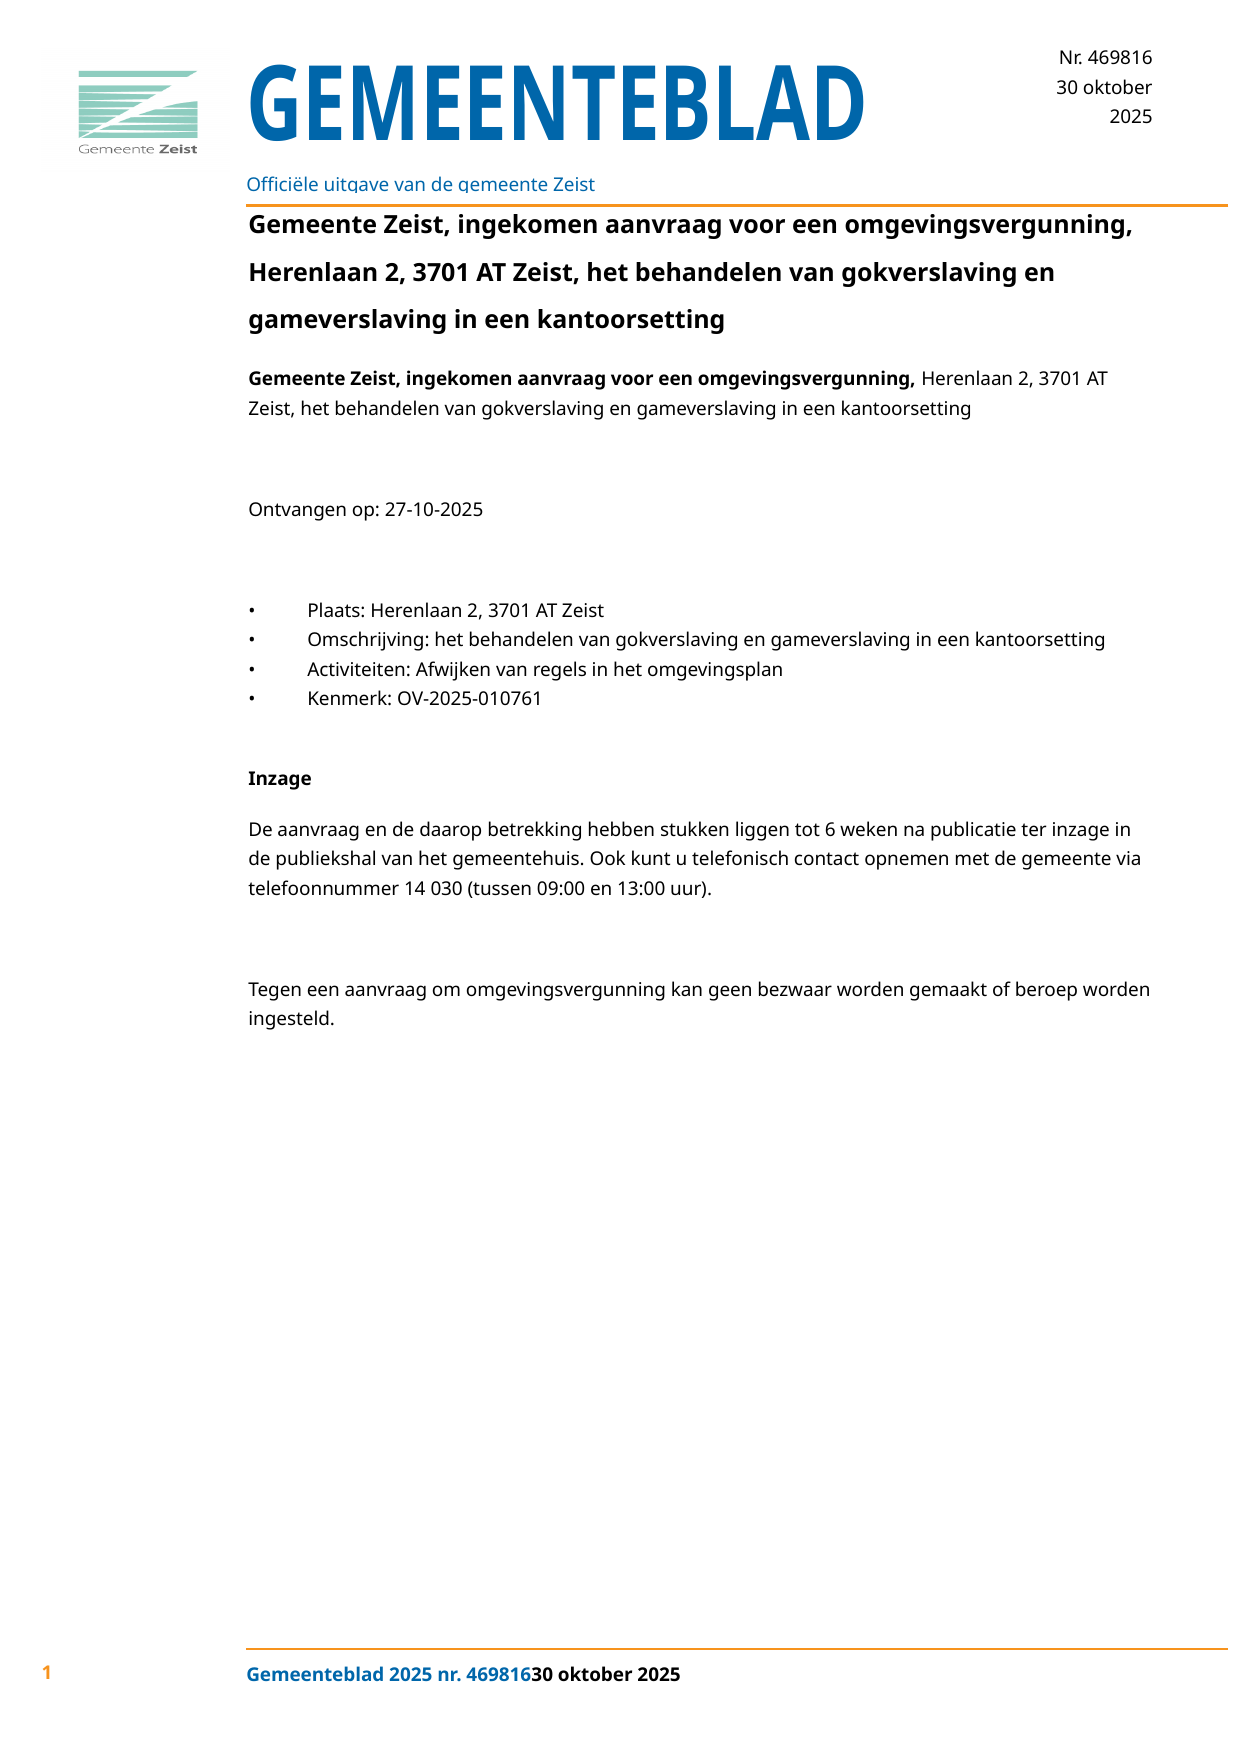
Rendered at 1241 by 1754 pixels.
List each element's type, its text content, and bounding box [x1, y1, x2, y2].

list Activiteiten: Afwijken van regels in het omgevingsplan [248, 656, 1152, 682]
list Kenmerk: OV-2025-010761 [248, 686, 1152, 711]
list Plaats: Herenlaan 2, 3701 AT Zeist [248, 597, 1152, 622]
picture [41, 47, 231, 172]
text Gemeente Zeist, ingekomen aanvraag voor een omgevingsvergunning, Herenlaan 2, 3701 AT Zeist, het behandelen van gokverslaving en gameverslaving in een kantoorsetting [248, 207, 1152, 336]
text De aanvraag en de daarop betrekking hebben stukken liggen tot 6 weken na publicatie ter inzage in de publiekshal van het gemeentehuis. Ook kunt u telefonisch contact opnemen met de gemeente via telefoonnummer 14 030 (tussen 09:00 en 13:00 uur). [248, 816, 1152, 901]
list Omschrijving: het behandelen van gokverslaving en gameverslaving in een kantoorsetting [248, 626, 1152, 652]
text Inzage [248, 766, 1152, 791]
text Gemeente Zeist, ingekomen aanvraag voor een omgevingsvergunning, Herenlaan 2, 3701 AT Zeist, het behandelen van gokverslaving en gameverslaving in een kantoorsetting [248, 366, 1152, 421]
text Tegen een aanvraag om omgevingsvergunning kan geen bezwaar worden gemaakt of beroep worden ingesteld. [248, 976, 1152, 1031]
text Ontvangen op: 27-10-2025 [248, 496, 1152, 522]
